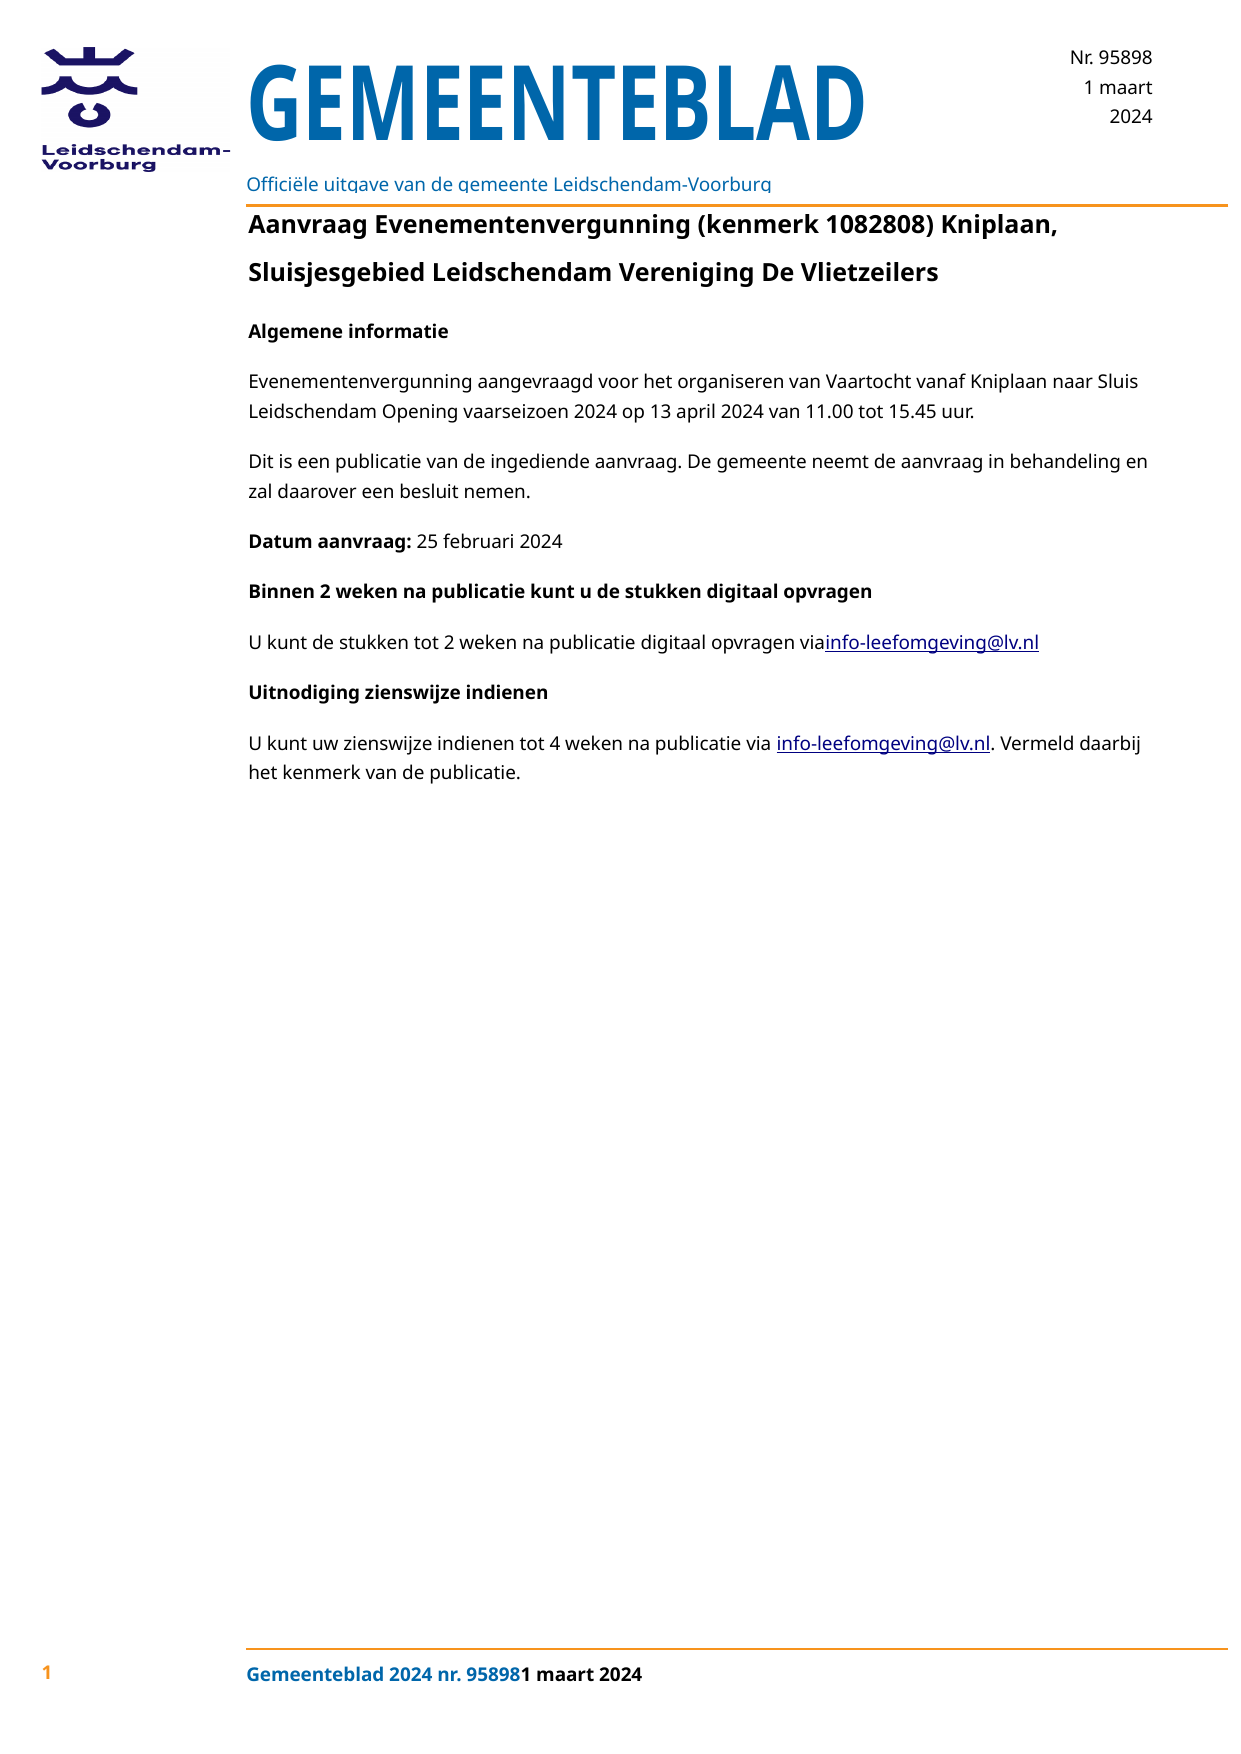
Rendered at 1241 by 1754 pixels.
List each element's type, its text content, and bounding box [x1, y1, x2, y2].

text Algemene informatie [248, 318, 1152, 344]
text Datum aanvraag: 25 februari 2024 [248, 528, 1152, 554]
text Evenementenvergunning aangevraagd voor het organiseren van Vaartocht vanaf Kniplaan naar Sluis Leidschendam Opening vaarseizoen 2024 op 13 april 2024 van 11.00 tot 15.45 uur. [248, 368, 1152, 424]
text Aanvraag Evenementenvergunning (kenmerk 1082808) Kniplaan, Sluisjesgebied Leidschendam Vereniging De Vlietzeilers [248, 207, 1152, 288]
text Uitnodiging zienswijze indienen [248, 679, 1152, 705]
text Dit is een publicatie van de ingediende aanvraag. De gemeente neemt de aanvraag in behandeling en zal daarover een besluit nemen. [248, 448, 1152, 504]
text U kunt de stukken tot 2 weken na publicatie digitaal opvragen viainfo-leefomgeving@lv.nl [248, 629, 1152, 655]
text U kunt uw zienswijze indienen tot 4 weken na publicatie via info-leefomgeving@lv.nl. Vermeld daarbij het kenmerk van de publicatie. [248, 730, 1152, 785]
text Binnen 2 weken na publicatie kunt u de stukken digitaal opvragen [248, 579, 1152, 604]
picture [41, 47, 231, 172]
